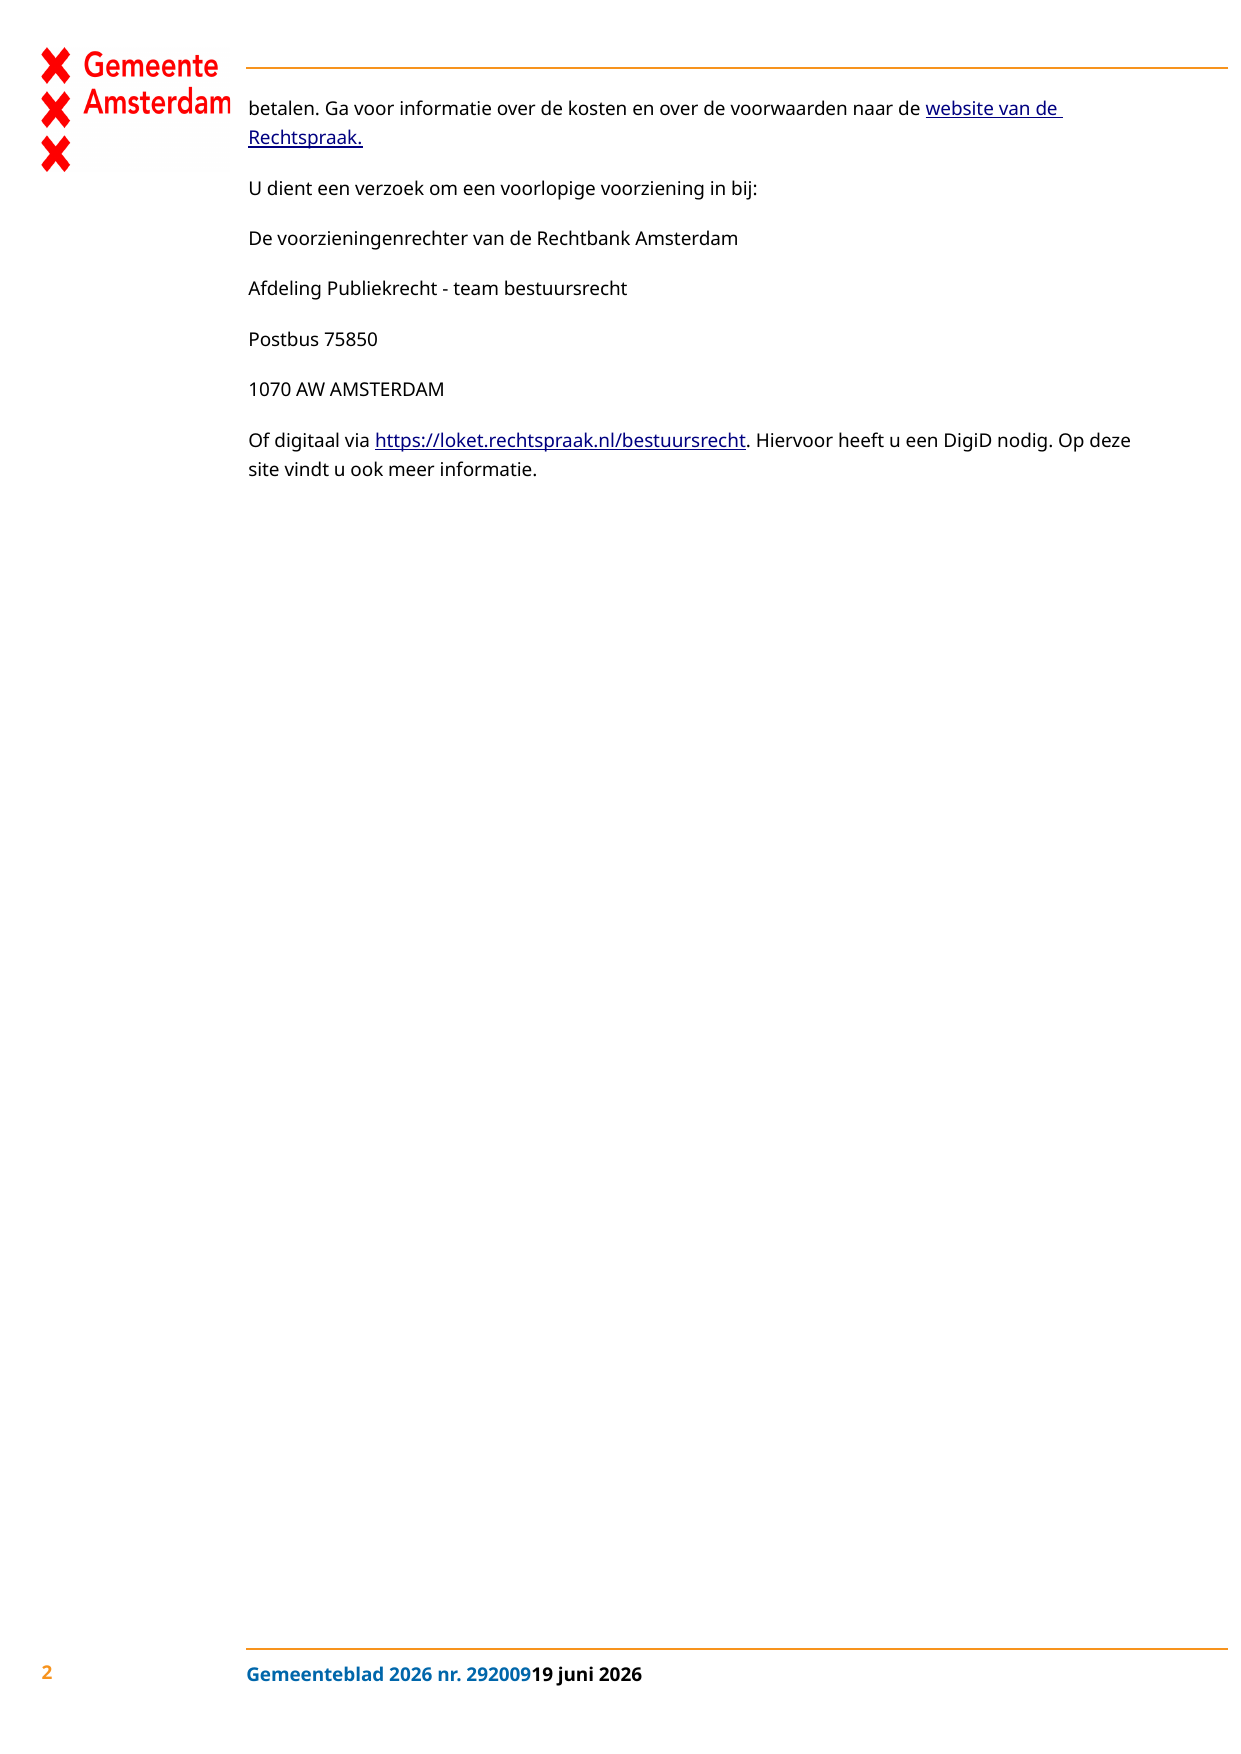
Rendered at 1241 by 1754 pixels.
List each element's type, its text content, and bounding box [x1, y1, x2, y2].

text Of digitaal via https://loket.rechtspraak.nl/bestuursrecht. Hiervoor heeft u een DigiD nodig. Op deze site vindt u ook meer informatie. [248, 427, 1152, 482]
text U dient een verzoek om een voorlopige voorziening in bij: [248, 175, 1152, 201]
text betalen. Ga voor informatie over de kosten en over de voorwaarden naar de website van de Rechtspraak. [248, 95, 1152, 150]
text 1070 AW AMSTERDAM [248, 376, 1152, 402]
text Postbus 75850 [248, 326, 1152, 352]
picture [41, 47, 231, 172]
text De voorzieningenrechter van de Rechtbank Amsterdam [248, 225, 1152, 251]
text Afdeling Publiekrecht - team bestuursrecht [248, 276, 1152, 301]
